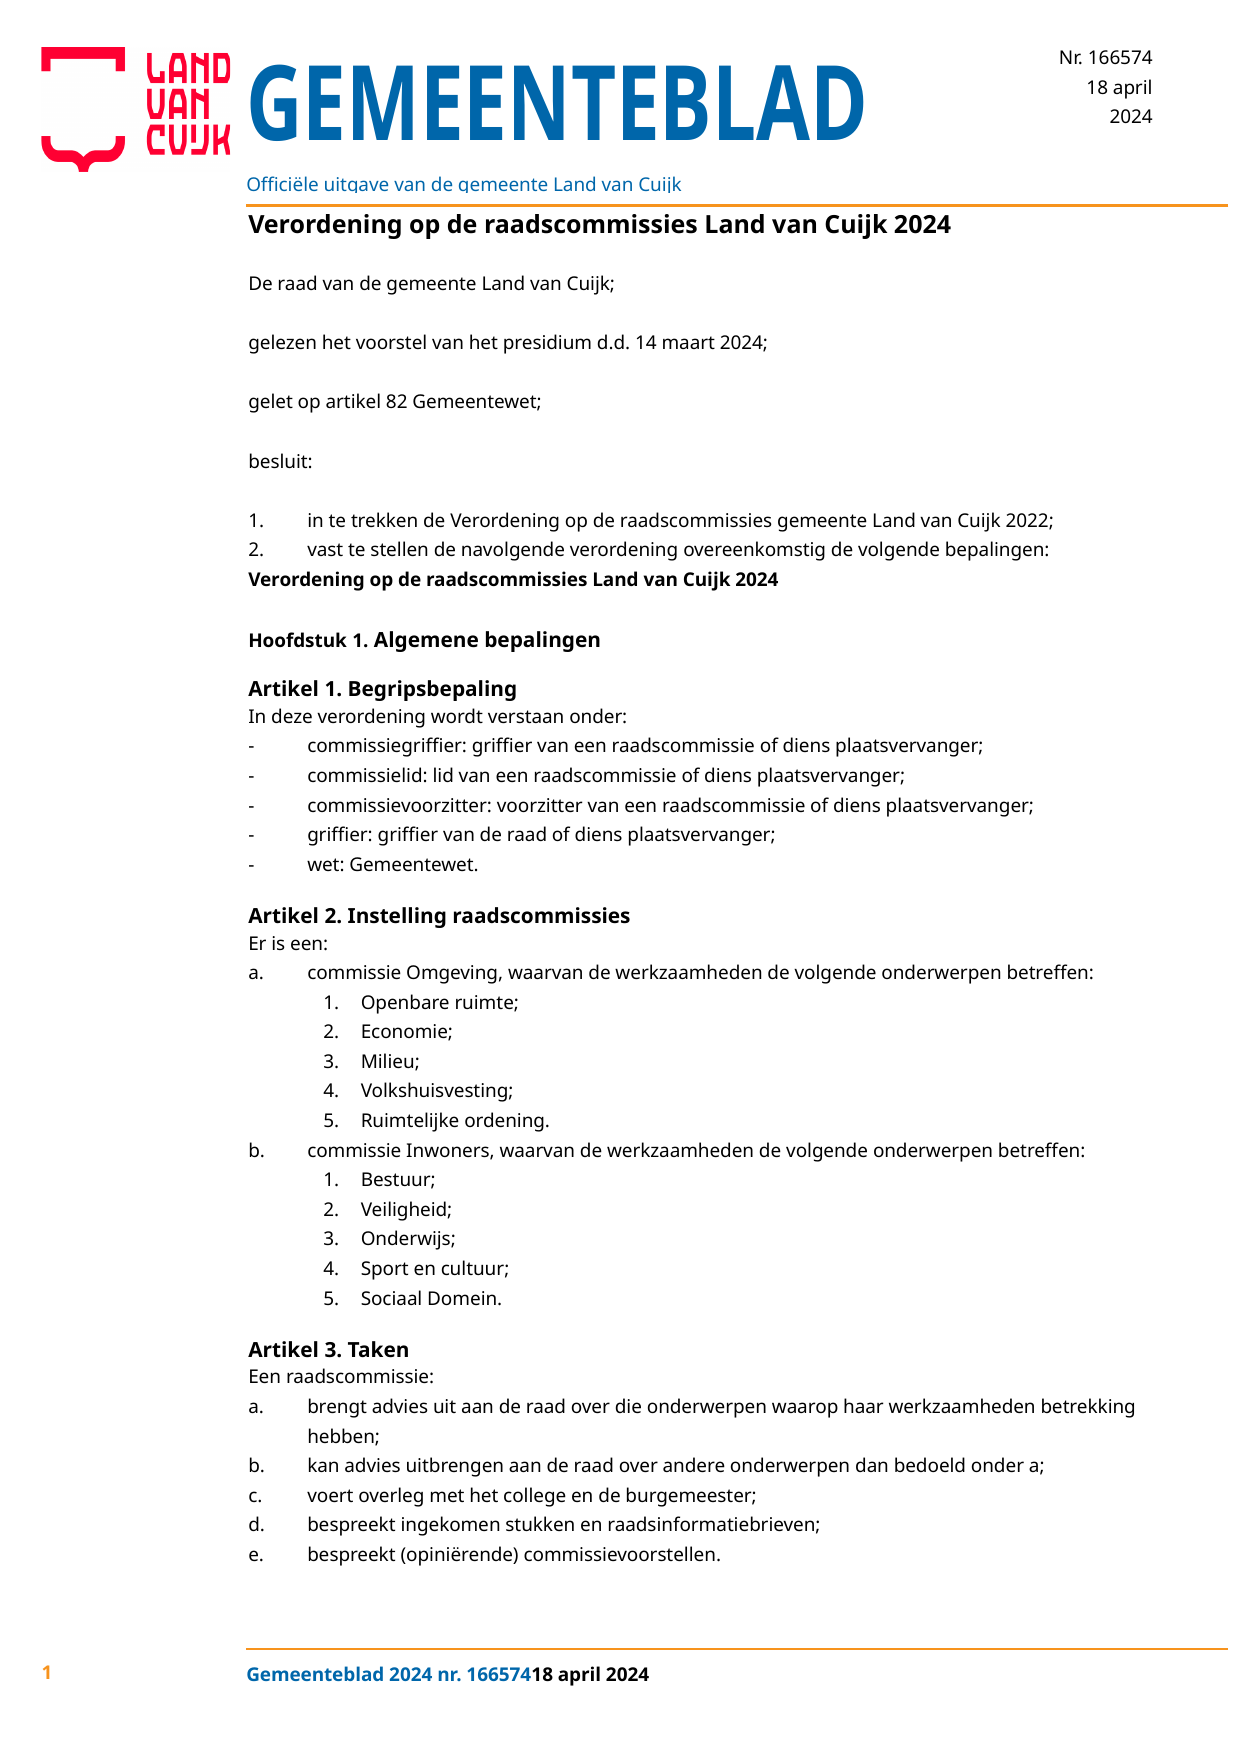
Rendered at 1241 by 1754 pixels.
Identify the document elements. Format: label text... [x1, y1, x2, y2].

list Economie; [323, 1018, 1152, 1044]
list commissiegriffier: griffier van een raadscommissie of diens plaatsvervanger; [248, 733, 1152, 758]
list Sociaal Domein. [323, 1285, 1152, 1311]
list commissielid: lid van een raadscommissie of diens plaatsvervanger; [248, 762, 1152, 788]
text Verordening op de raadscommissies Land van Cuijk 2024 [248, 207, 1152, 241]
text gelezen het voorstel van het presidium d.d. 14 maart 2024; [248, 329, 1152, 355]
text De raad van de gemeente Land van Cuijk; [248, 270, 1152, 296]
list commissievoorzitter: voorzitter van een raadscommissie of diens plaatsvervanger; [248, 792, 1152, 817]
list brengt advies uit aan de raad over die onderwerpen waarop haar werkzaamheden betrekking hebben; [248, 1393, 1152, 1448]
text In deze verordening wordt verstaan onder: [248, 703, 1152, 729]
list Bestuur; [323, 1166, 1152, 1192]
list kan advies uitbrengen aan de raad over andere onderwerpen dan bedoeld onder a; [248, 1452, 1152, 1478]
list griffier: griffier van de raad of diens plaatsvervanger; [248, 821, 1152, 847]
list Veiligheid; [323, 1196, 1152, 1222]
list Sport en cultuur; [323, 1255, 1152, 1281]
list Onderwijs; [323, 1226, 1152, 1251]
list in te trekken de Verordening op de raadscommissies gemeente Land van Cuijk 2022; [248, 507, 1152, 533]
picture [41, 47, 231, 172]
text Artikel 1. Begripsbepaling [248, 674, 1152, 703]
list Openbare ruimte; [323, 989, 1152, 1015]
list Volkshuisvesting; [323, 1078, 1152, 1103]
list Milieu; [323, 1048, 1152, 1074]
text gelet op artikel 82 Gemeentewet; [248, 389, 1152, 414]
list wet: Gemeentewet. [248, 851, 1152, 877]
text besluit: [248, 448, 1152, 473]
text Artikel 3. Taken [248, 1335, 1152, 1364]
text Hoofdstuk 1. Algemene bepalingen [248, 625, 1152, 654]
list Ruimtelijke ordening. [323, 1107, 1152, 1133]
list bespreekt ingekomen stukken en raadsinformatiebrieven; [248, 1512, 1152, 1537]
text Verordening op de raadscommissies Land van Cuijk 2024 [248, 566, 1152, 592]
list commissie Inwoners, waarvan de werkzaamheden de volgende onderwerpen betreffen: [248, 1137, 1152, 1163]
list vast te stellen de navolgende verordening overeenkomstig de volgende bepalingen: [248, 537, 1152, 562]
list bespreekt (opiniërende) commissievoorstellen. [248, 1541, 1152, 1567]
list voert overleg met het college en de burgemeester; [248, 1482, 1152, 1508]
text Er is een: [248, 930, 1152, 956]
text Artikel 2. Instelling raadscommissies [248, 901, 1152, 930]
list commissie Omgeving, waarvan de werkzaamheden de volgende onderwerpen betreffen: [248, 959, 1152, 985]
text Een raadscommissie: [248, 1364, 1152, 1389]
